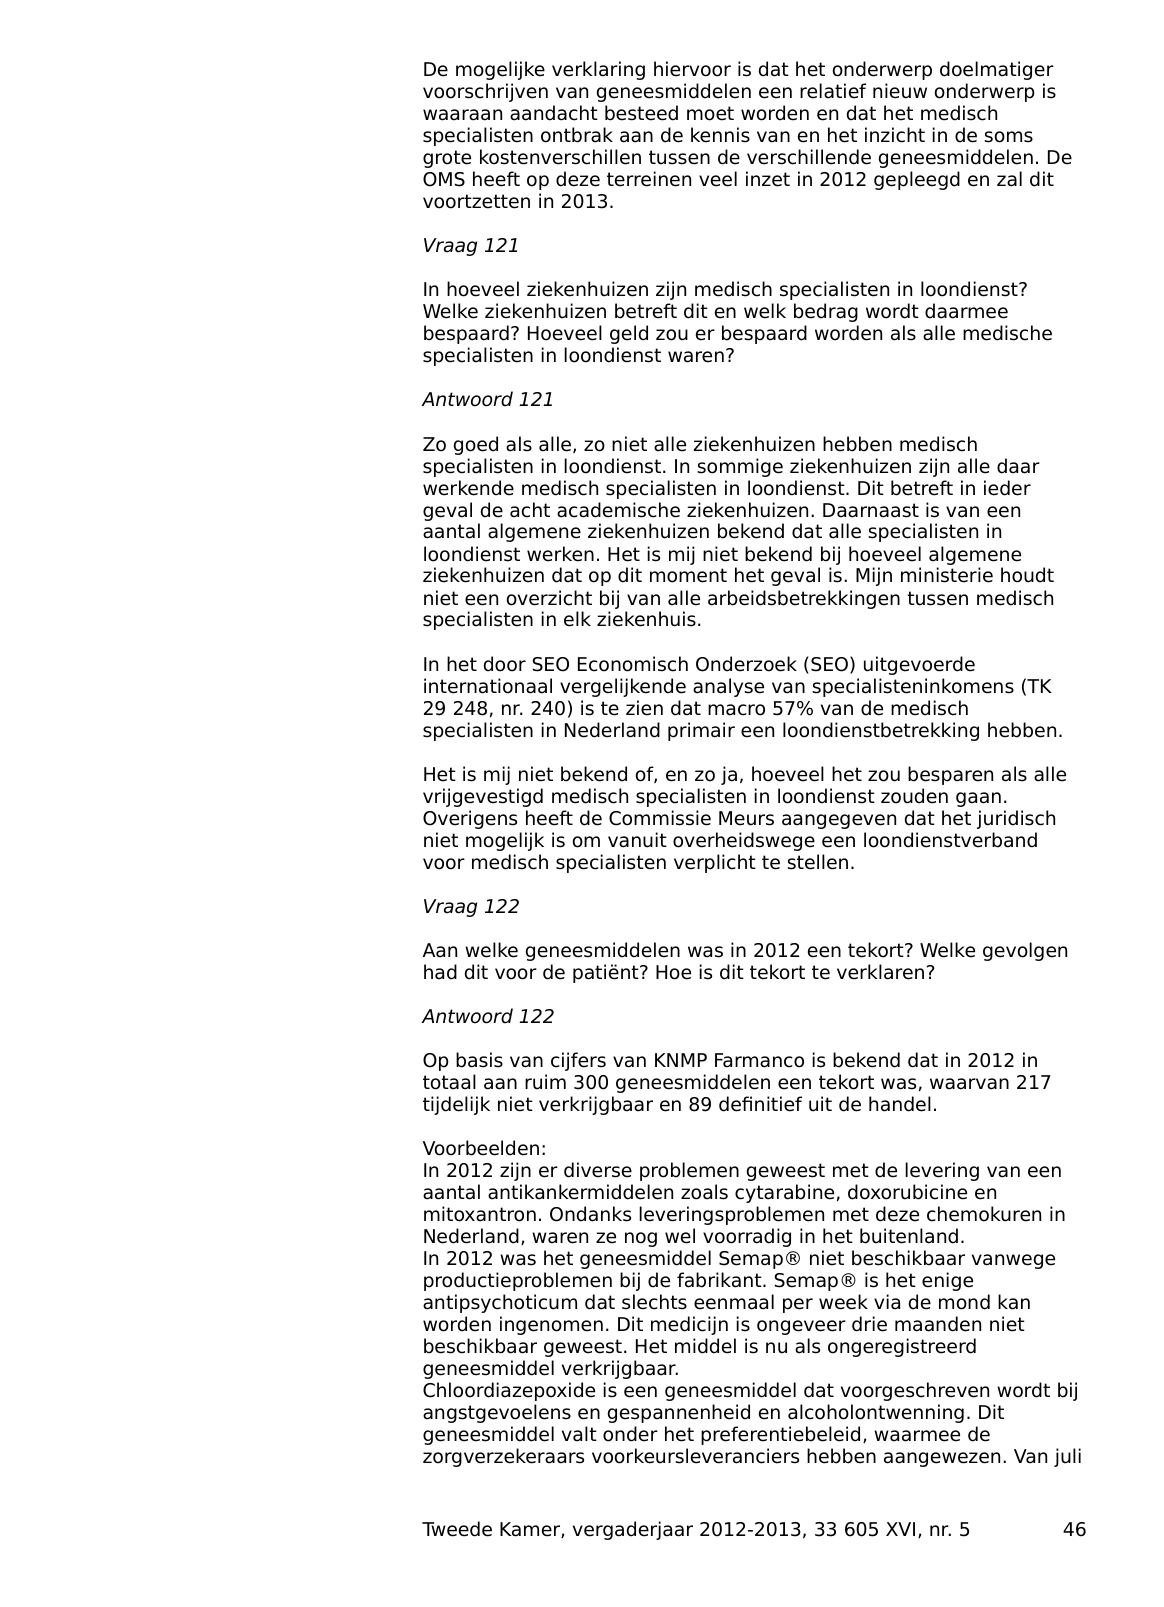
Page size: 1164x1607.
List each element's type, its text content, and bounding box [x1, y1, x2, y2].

subtitle Antwoord 121 [422, 389, 1087, 411]
text Zo goed als alle, zo niet alle ziekenhuizen hebben medisch specialisten in loondienst. In sommige ziekenhuizen zijn alle daar werkende medisch specialisten in loondienst. Dit betreft in ieder geval de acht academische ziekenhuizen. Daarnaast is van een aantal algemene ziekenhuizen bekend dat alle specialisten in loondienst werken. Het is mij niet bekend bij hoeveel algemene ziekenhuizen dat op dit moment het geval is. Mijn ministerie houdt niet een overzicht bij van alle arbeidsbetrekkingen tussen medisch specialisten in elk ziekenhuis. [422, 433, 1087, 631]
text De mogelijke verklaring hiervoor is dat het onderwerp doelmatiger voorschrijven van geneesmiddelen een relatief nieuw onderwerp is waaraan aandacht besteed moet worden en dat het medisch specialisten ontbrak aan de kennis van en het inzicht in de soms grote kostenverschillen tussen de verschillende geneesmiddelen. De OMS heeft op deze terreinen veel inzet in 2012 gepleegd en zal dit voortzetten in 2013. [422, 59, 1087, 213]
text In 2012 zijn er diverse problemen geweest met de levering van een aantal antikankermiddelen zoals cytarabine, doxorubicine en mitoxantron. Ondanks leveringsproblemen met deze chemokuren in Nederland, waren ze nog wel voorradig in het buitenland. [422, 1160, 1087, 1248]
text Voorbeelden: [422, 1138, 1087, 1160]
text Aan welke geneesmiddelen was in 2012 een tekort? Welke gevolgen had dit voor de patiënt? Hoe is dit tekort te verklaren? [422, 940, 1087, 984]
text Het is mij niet bekend of, en zo ja, hoeveel het zou besparen als alle vrijgevestigd medisch specialisten in loondienst zouden gaan. Overigens heeft de Commissie Meurs aangegeven dat het juridisch niet mogelijk is om vanuit overheidswege een loondienstverband voor medisch specialisten verplicht te stellen. [422, 764, 1087, 873]
subtitle Vraag 121 [422, 235, 1087, 257]
subtitle Vraag 122 [422, 896, 1087, 918]
text Chloordiazepoxide is een geneesmiddel dat voorgeschreven wordt bij angstgevoelens en gespannenheid en alcoholontwenning. Dit geneesmiddel valt onder het preferentiebeleid, waarmee de zorgverzekeraars voorkeursleveranciers hebben aangewezen. Van juli [422, 1380, 1087, 1468]
text In hoeveel ziekenhuizen zijn medisch specialisten in loondienst? Welke ziekenhuizen betreft dit en welk bedrag wordt daarmee bespaard? Hoeveel geld zou er bespaard worden als alle medische [422, 279, 1087, 345]
text In 2012 was het geneesmiddel Semap® niet beschikbaar vanwege productieproblemen bij de fabrikant. Semap® is het enige antipsychoticum dat slechts eenmaal per week via de mond kan worden ingenomen. Dit medicijn is ongeveer drie maanden niet beschikbaar geweest. Het middel is nu als ongeregistreerd geneesmiddel verkrijgbaar. [422, 1248, 1087, 1380]
text In het door SEO Economisch Onderzoek (SEO) uitgevoerde internationaal vergelijkende analyse van specialisteninkomens (TK 29 248, nr. 240) is te zien dat macro 57% van de medisch specialisten in Nederland primair een loondienstbetrekking hebben. [422, 653, 1087, 741]
text specialisten in loondienst waren? [422, 345, 1087, 367]
text Op basis van cijfers van KNMP Farmanco is bekend dat in 2012 in totaal aan ruim 300 geneesmiddelen een tekort was, waarvan 217 tijdelijk niet verkrijgbaar en 89 definitief uit de handel. [422, 1050, 1087, 1116]
subtitle Antwoord 122 [422, 1006, 1087, 1028]
